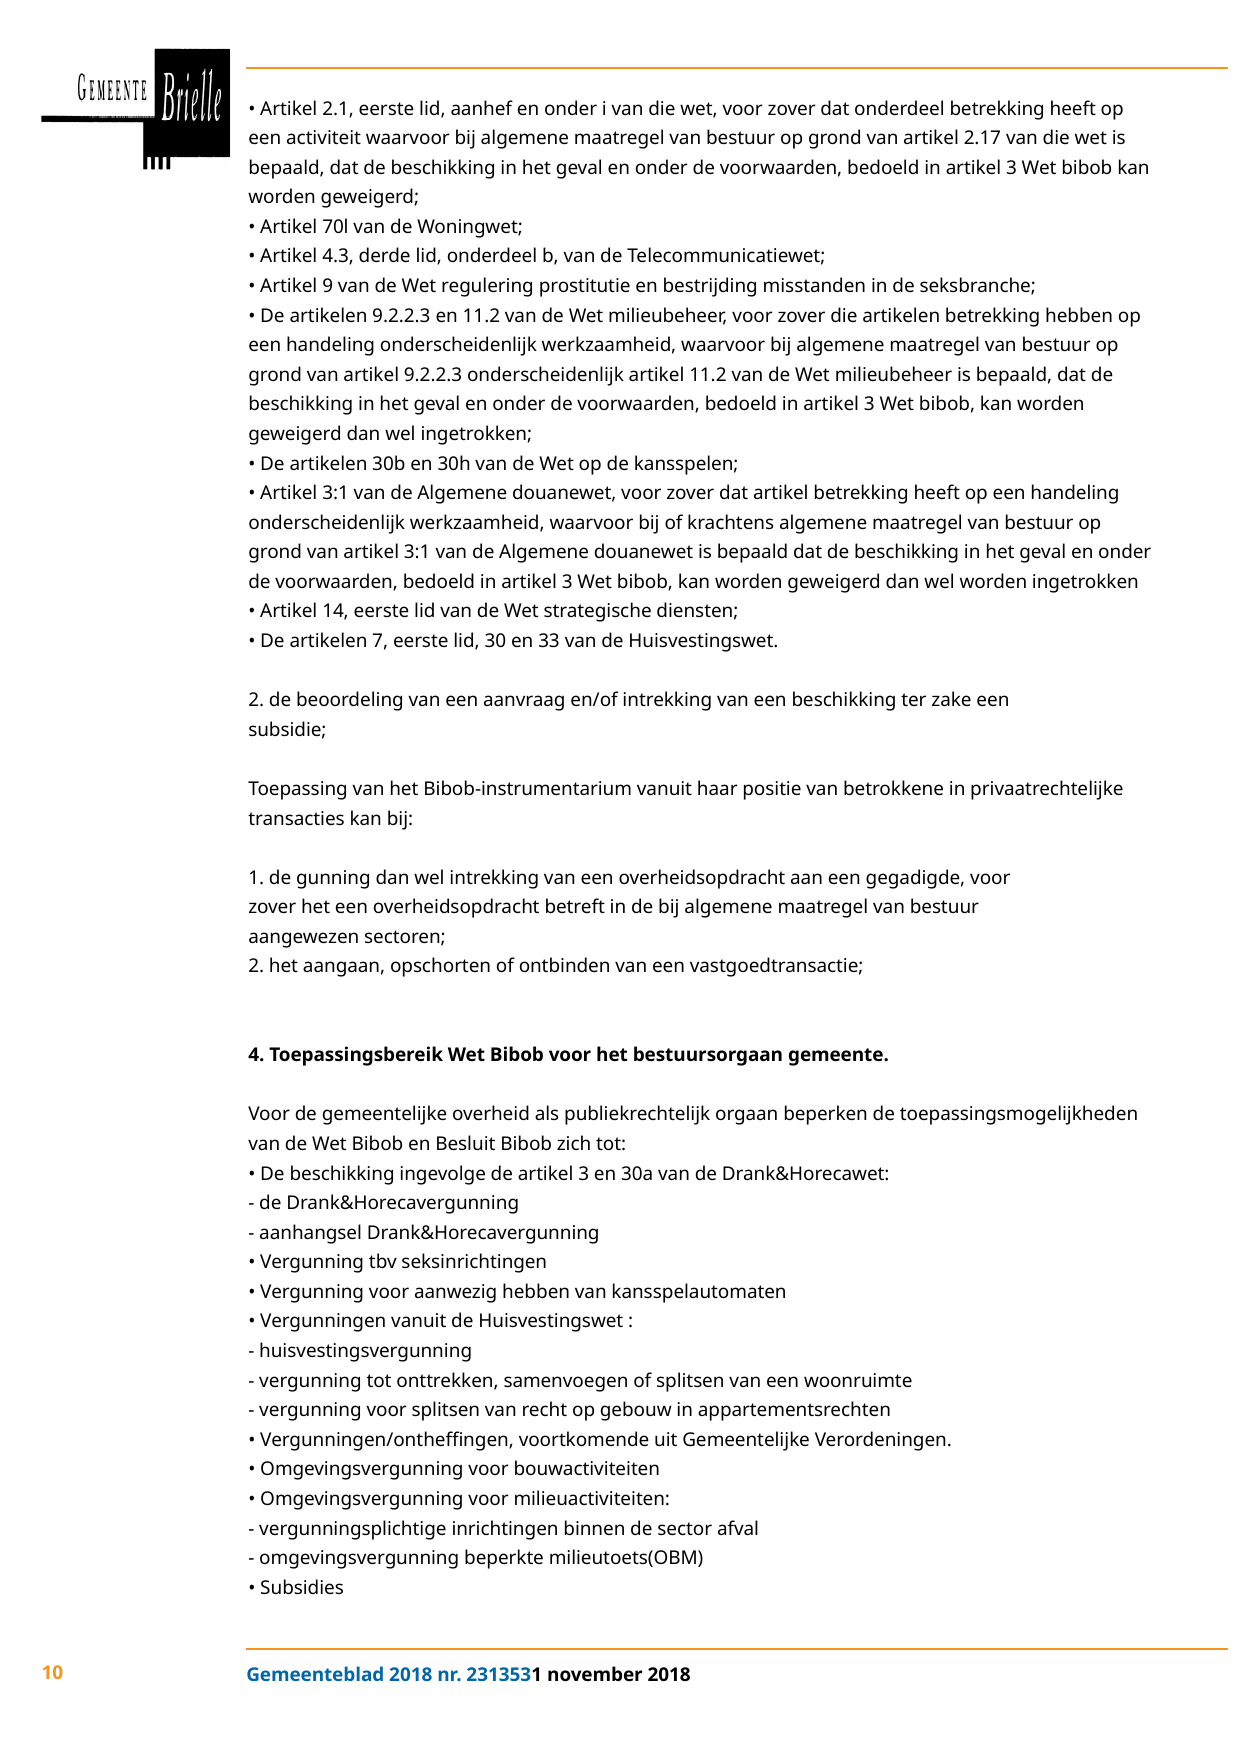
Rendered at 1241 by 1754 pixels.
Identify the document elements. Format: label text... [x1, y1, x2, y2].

text • Omgevingsvergunning voor milieuactiviteiten: [248, 1485, 1152, 1511]
text - huisvestingsvergunning [248, 1337, 1152, 1363]
text - aanhangsel Drank&Horecavergunning [248, 1219, 1152, 1245]
text • De artikelen 9.2.2.3 en 11.2 van de Wet milieubeheer, voor zover die artikelen betrekking hebben op een handeling onderscheidenlijk werkzaamheid, waarvoor bij algemene maatregel van bestuur op grond van artikel 9.2.2.3 onderscheidenlijk artikel 11.2 van de Wet milieubeheer is bepaald, dat de beschikking in het geval en onder de voorwaarden, bedoeld in artikel 3 Wet bibob, kan worden geweigerd dan wel ingetrokken; [248, 302, 1152, 446]
text • Artikel 14, eerste lid van de Wet strategische diensten; [248, 598, 1152, 623]
text Toepassing van het Bibob-instrumentarium vanuit haar positie van betrokkene in privaatrechtelijke transacties kan bij: [248, 775, 1152, 831]
text • De beschikking ingevolge de artikel 3 en 30a van de Drank&Horecawet: [248, 1160, 1152, 1186]
text • De artikelen 30b en 30h van de Wet op de kansspelen; [248, 450, 1152, 476]
text • Subsidies [248, 1574, 1152, 1600]
text • Artikel 9 van de Wet regulering prostitutie en bestrijding misstanden in de seksbranche; [248, 272, 1152, 298]
text - vergunning voor splitsen van recht op gebouw in appartementsrechten [248, 1396, 1152, 1422]
text • Artikel 2.1, eerste lid, aanhef en onder i van die wet, voor zover dat onderdeel betrekking heeft op een activiteit waarvoor bij algemene maatregel van bestuur op grond van artikel 2.17 van die wet is bepaald, dat de beschikking in het geval en onder de voorwaarden, bedoeld in artikel 3 Wet bibob kan worden geweigerd; [248, 95, 1152, 209]
text - omgevingsvergunning beperkte milieutoets(OBM) [248, 1544, 1152, 1570]
text subsidie; [248, 716, 1152, 742]
text zover het een overheidsopdracht betreft in de bij algemene maatregel van bestuur [248, 893, 1152, 919]
text • Vergunningen vanuit de Huisvestingswet : [248, 1308, 1152, 1333]
text 2. de beoordeling van een aanvraag en/of intrekking van een beschikking ter zake een [248, 686, 1152, 712]
text • Artikel 3:1 van de Algemene douanewet, voor zover dat artikel betrekking heeft op een handeling onderscheidenlijk werkzaamheid, waarvoor bij of krachtens algemene maatregel van bestuur op grond van artikel 3:1 van de Algemene douanewet is bepaald dat de beschikking in het geval en onder de voorwaarden, bedoeld in artikel 3 Wet bibob, kan worden geweigerd dan wel worden ingetrokken [248, 479, 1152, 594]
text • Vergunning tbv seksinrichtingen [248, 1248, 1152, 1274]
text • De artikelen 7, eerste lid, 30 en 33 van de Huisvestingswet. [248, 627, 1152, 653]
text 4. Toepassingsbereik Wet Bibob voor het bestuursorgaan gemeente. [248, 1041, 1152, 1067]
text - vergunningsplichtige inrichtingen binnen de sector afval [248, 1515, 1152, 1541]
text • Vergunning voor aanwezig hebben van kansspelautomaten [248, 1278, 1152, 1304]
text - de Drank&Horecavergunning [248, 1189, 1152, 1215]
picture [41, 47, 231, 172]
text - vergunning tot onttrekken, samenvoegen of splitsen van een woonruimte [248, 1367, 1152, 1393]
text • Omgevingsvergunning voor bouwactiviteiten [248, 1456, 1152, 1481]
text aangewezen sectoren; [248, 923, 1152, 949]
text • Artikel 4.3, derde lid, onderdeel b, van de Telecommunicatiewet; [248, 243, 1152, 268]
text Voor de gemeentelijke overheid als publiekrechtelijk orgaan beperken de toepassingsmogelijkheden van de Wet Bibob en Besluit Bibob zich tot: [248, 1101, 1152, 1156]
text • Artikel 70l van de Woningwet; [248, 213, 1152, 239]
text • Vergunningen/ontheffingen, voortkomende uit Gemeentelijke Verordeningen. [248, 1426, 1152, 1452]
text 2. het aangaan, opschorten of ontbinden van een vastgoedtransactie; [248, 953, 1152, 978]
text 1. de gunning dan wel intrekking van een overheidsopdracht aan een gegadigde, voor [248, 864, 1152, 890]
